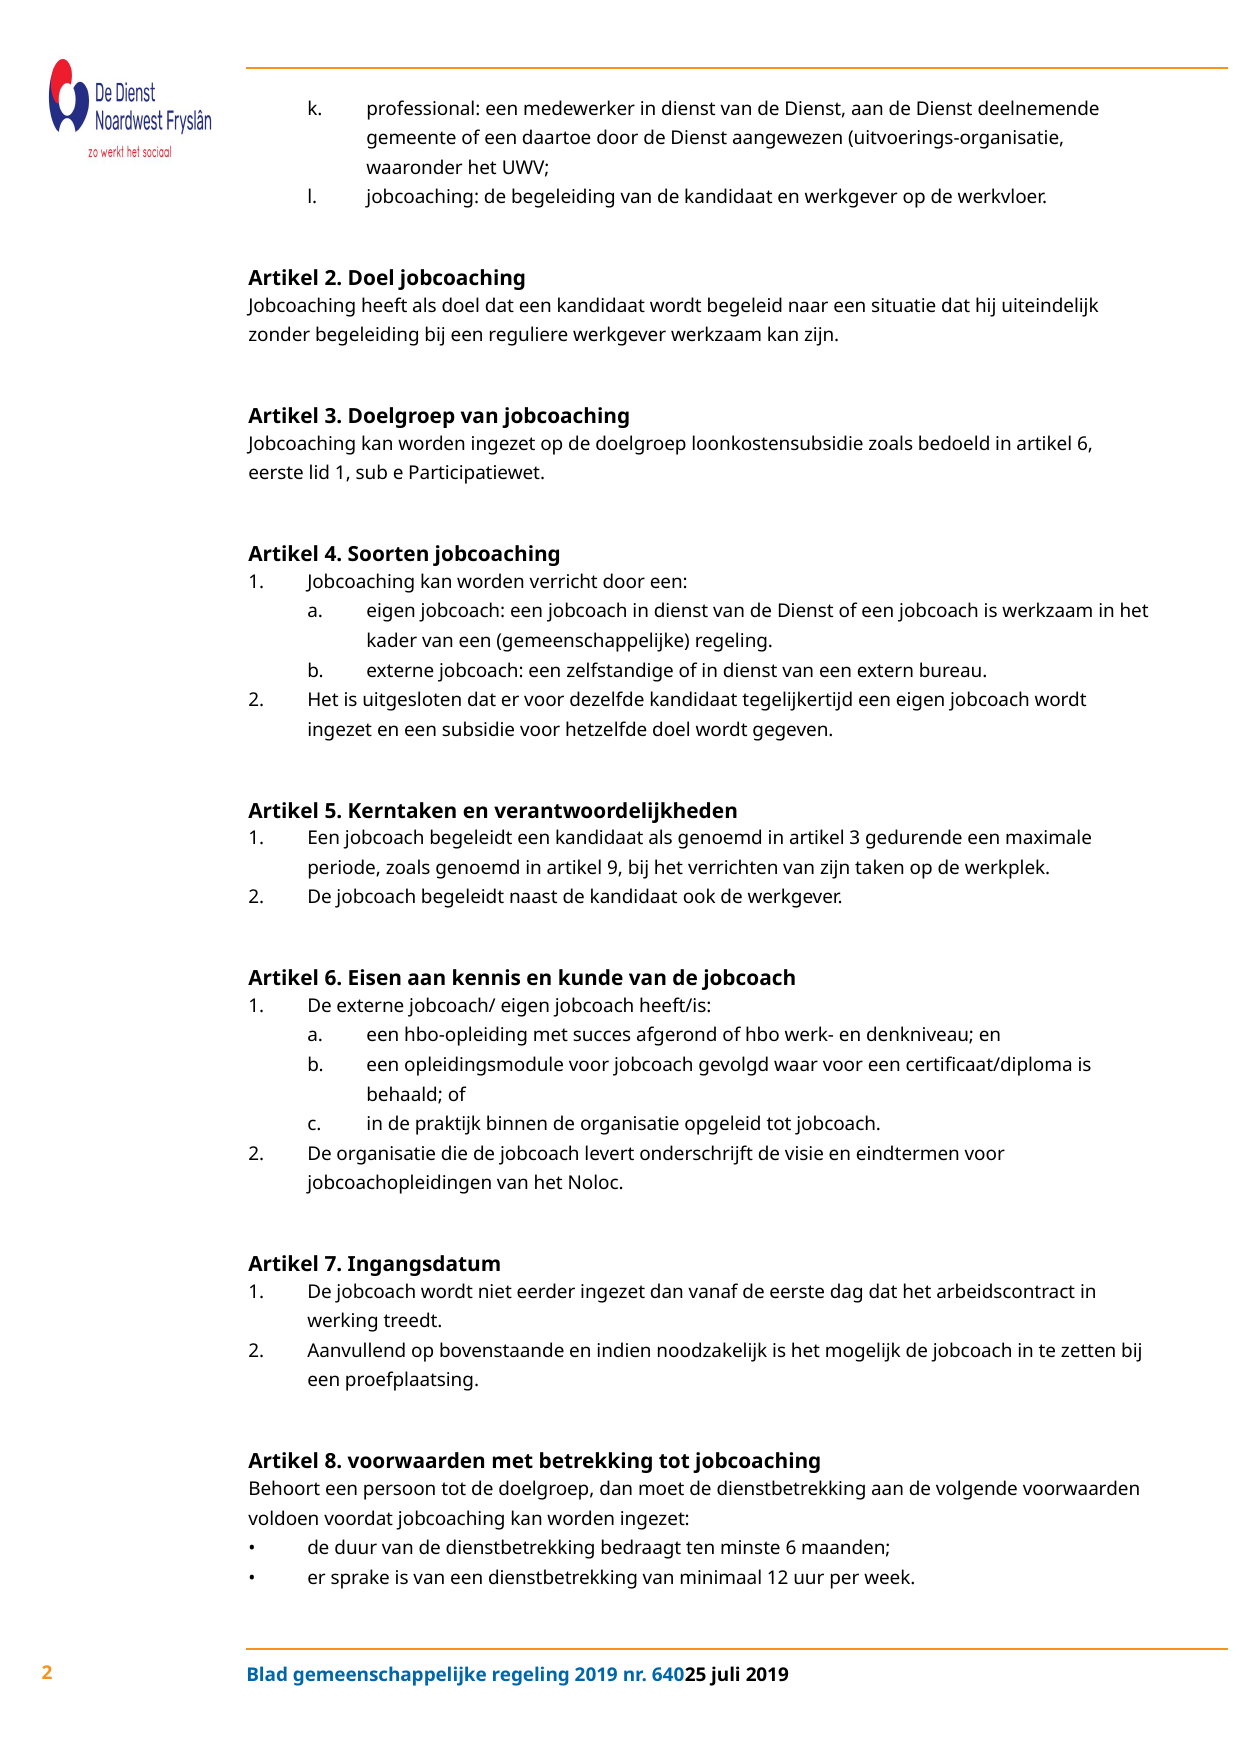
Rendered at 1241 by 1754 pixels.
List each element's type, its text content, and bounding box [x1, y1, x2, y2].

text Artikel 6. Eisen aan kennis en kunde van de jobcoach [248, 963, 1152, 992]
text Artikel 2. Doel jobcoaching [248, 263, 1152, 292]
text Artikel 3. Doelgroep van jobcoaching [248, 402, 1152, 430]
text Jobcoaching heeft als doel dat een kandidaat wordt begeleid naar een situatie dat hij uiteindelijk zonder begeleiding bij een reguliere werkgever werkzaam kan zijn. [248, 292, 1152, 347]
list een hbo-opleiding met succes afgerond of hbo werk- en denkniveau; en [307, 1022, 1152, 1047]
list De jobcoach wordt niet eerder ingezet dan vanaf de eerste dag dat het arbeidscontract in werking treedt. [248, 1278, 1152, 1333]
list De externe jobcoach/ eigen jobcoach heeft/is: [248, 992, 1152, 1018]
text Artikel 4. Soorten jobcoaching [248, 539, 1152, 568]
list Aanvullend op bovenstaande en indien noodzakelijk is het mogelijk de jobcoach in te zetten bij een proefplaatsing. [248, 1337, 1152, 1392]
text Artikel 5. Kerntaken en verantwoordelijkheden [248, 796, 1152, 824]
list Het is uitgesloten dat er voor dezelfde kandidaat tegelijkertijd een eigen jobcoach wordt ingezet en een subsidie voor hetzelfde doel wordt gegeven. [248, 686, 1152, 742]
text Behoort een persoon tot de doelgroep, dan moet de dienstbetrekking aan de volgende voorwaarden voldoen voordat jobcoaching kan worden ingezet: [248, 1475, 1152, 1530]
list Een jobcoach begeleidt een kandidaat als genoemd in artikel 3 gedurende een maximale periode, zoals genoemd in artikel 9, bij het verrichten van zijn taken op de werkplek. [248, 824, 1152, 880]
list jobcoaching: de begeleiding van de kandidaat en werkgever op de werkvloer. [307, 183, 1152, 209]
list De organisatie die de jobcoach levert onderschrijft de visie en eindtermen voor jobcoachopleidingen van het Noloc. [248, 1140, 1152, 1195]
list een opleidingsmodule voor jobcoach gevolgd waar voor een certificaat/diploma is behaald; of [307, 1051, 1152, 1106]
list er sprake is van een dienstbetrekking van minimaal 12 uur per week. [248, 1564, 1152, 1589]
list Jobcoaching kan worden verricht door een: [248, 568, 1152, 594]
list professional: een medewerker in dienst van de Dienst, aan de Dienst deelnemende gemeente of een daartoe door de Dienst aangewezen (uitvoerings-organisatie, waaronder het UWV; [307, 95, 1152, 180]
text Artikel 7. Ingangsdatum [248, 1249, 1152, 1278]
list externe jobcoach: een zelfstandige of in dienst van een extern bureau. [307, 657, 1152, 682]
text Artikel 8. voorwaarden met betrekking tot jobcoaching [248, 1447, 1152, 1475]
list eigen jobcoach: een jobcoach in dienst van de Dienst of een jobcoach is werkzaam in het kader van een (gemeenschappelijke) regeling. [307, 598, 1152, 653]
list De jobcoach begeleidt naast de kandidaat ook de werkgever. [248, 883, 1152, 909]
list in de praktijk binnen de organisatie opgeleid tot jobcoach. [307, 1110, 1152, 1136]
list de duur van de dienstbetrekking bedraagt ten minste 6 maanden; [248, 1534, 1152, 1560]
text Jobcoaching kan worden ingezet op de doelgroep loonkostensubsidie zoals bedoeld in artikel 6, eerste lid 1, sub e Participatiewet. [248, 430, 1152, 485]
picture [41, 47, 231, 172]
